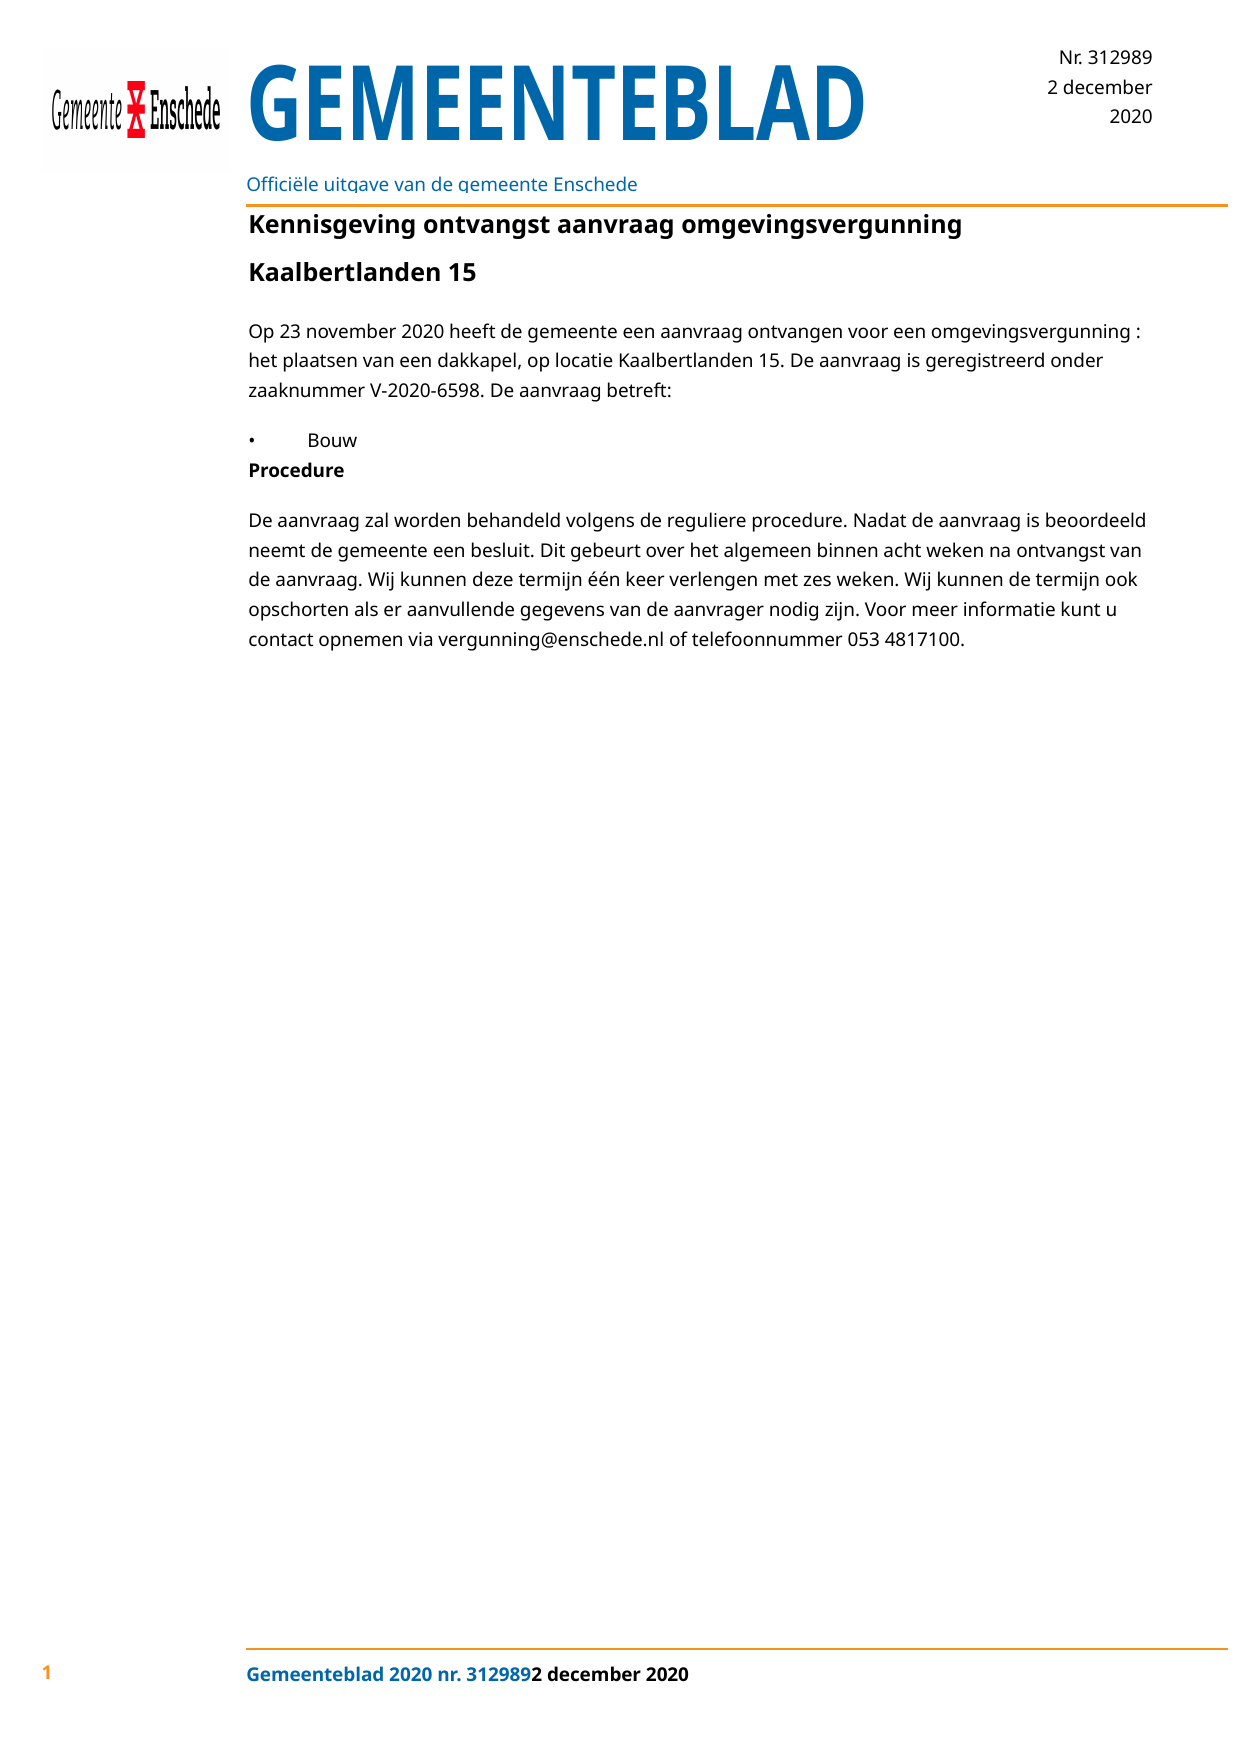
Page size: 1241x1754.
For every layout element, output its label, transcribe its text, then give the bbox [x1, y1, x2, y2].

text Procedure [248, 457, 1152, 483]
list Bouw [248, 427, 1152, 453]
picture [41, 47, 231, 172]
text Kennisgeving ontvangst aanvraag omgevingsvergunning Kaalbertlanden 15 [248, 207, 1152, 288]
text De aanvraag zal worden behandeld volgens de reguliere procedure. Nadat de aanvraag is beoordeeld neemt de gemeente een besluit. Dit gebeurt over het algemeen binnen acht weken na ontvangst van de aanvraag. Wij kunnen deze termijn één keer verlengen met zes weken. Wij kunnen de termijn ook opschorten als er aanvullende gegevens van de aanvrager nodig zijn. Voor meer informatie kunt u contact opnemen via vergunning@enschede.nl of telefoonnummer 053 4817100. [248, 507, 1152, 652]
text Op 23 november 2020 heeft de gemeente een aanvraag ontvangen voor een omgevingsvergunning : het plaatsen van een dakkapel, op locatie Kaalbertlanden 15. De aanvraag is geregistreerd onder zaaknummer V-2020-6598. De aanvraag betreft: [248, 318, 1152, 403]
